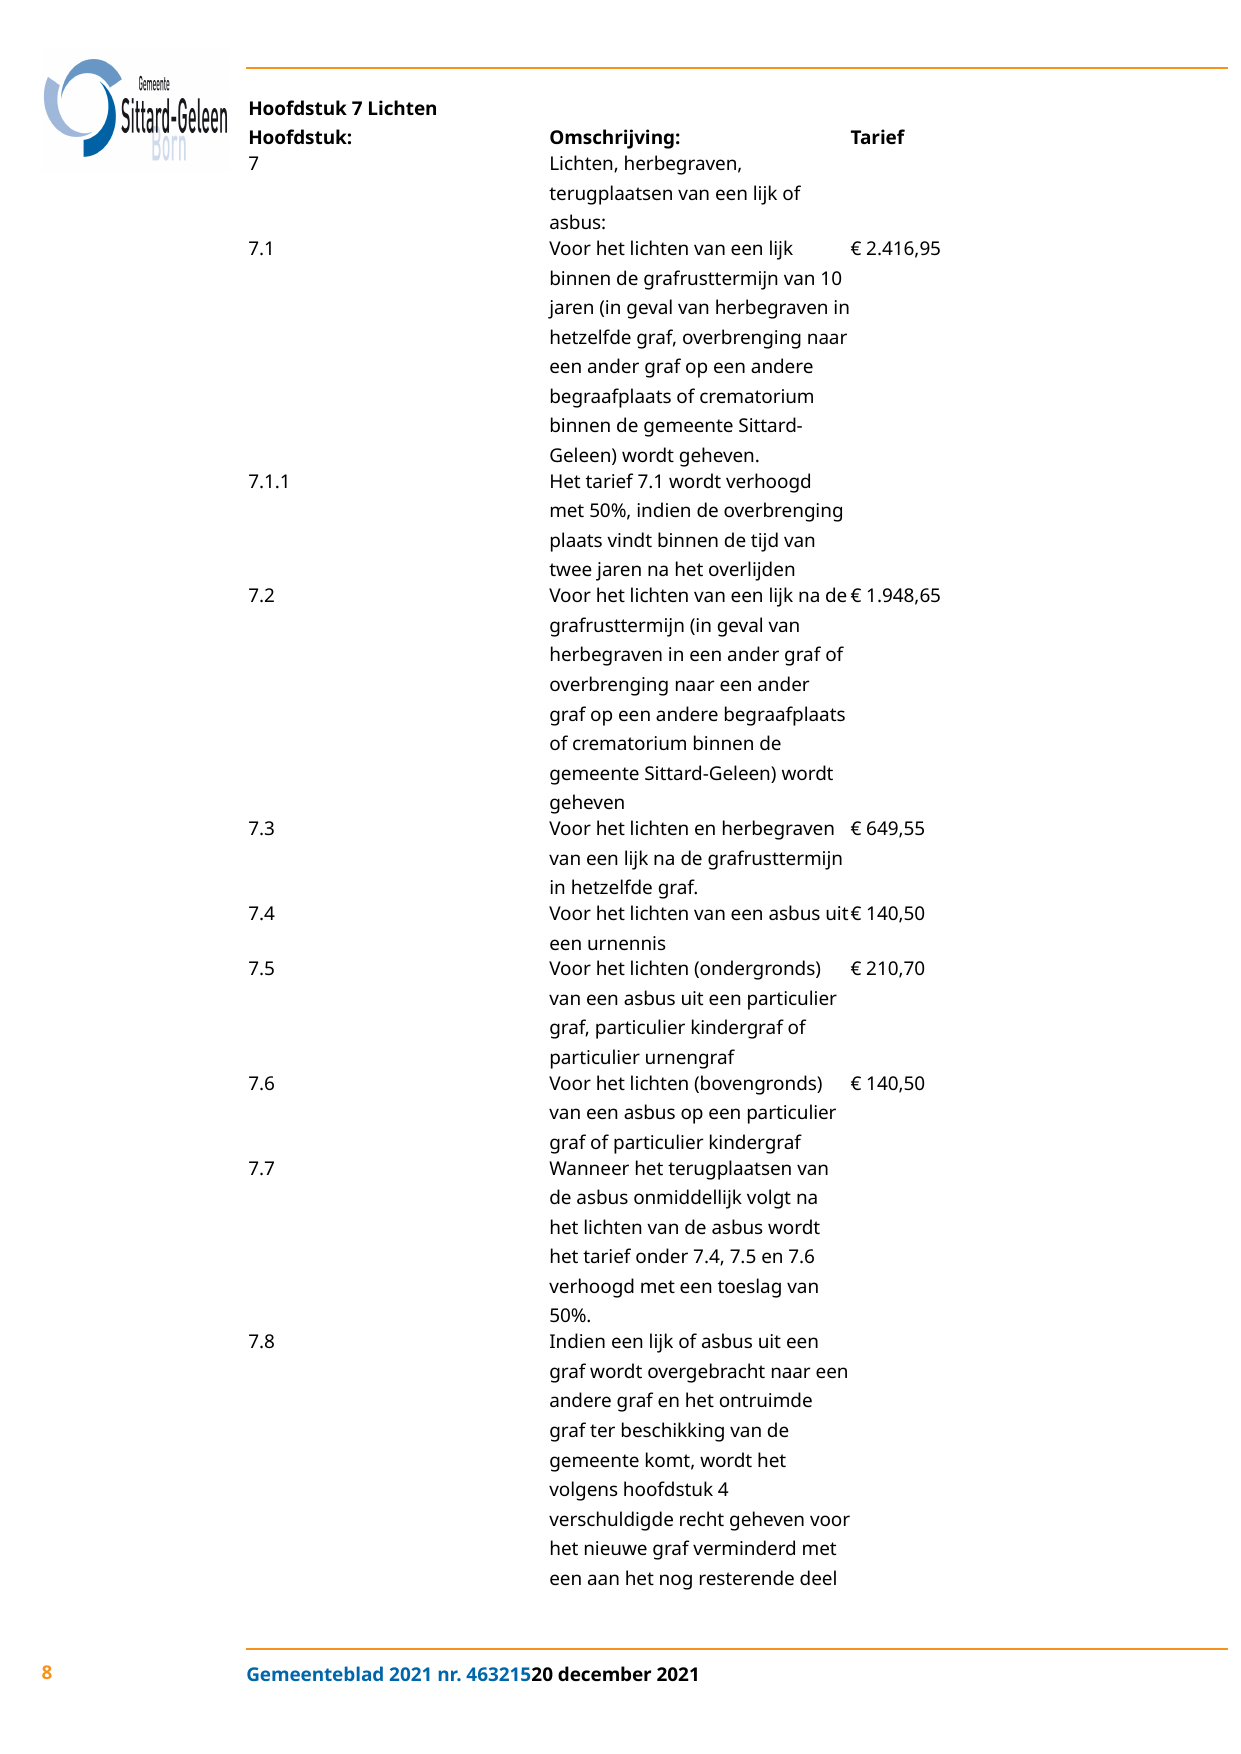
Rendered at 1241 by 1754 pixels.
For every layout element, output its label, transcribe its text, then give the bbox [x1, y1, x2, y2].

table_cell [850, 1155, 1152, 1328]
table_cell Voor het lichten van een asbus uit een urnennis [549, 900, 850, 955]
table_cell Voor het lichten van een lijk binnen de grafrusttermijn van 10 jaren (in geval van herbegraven in hetzelfde graf, overbrenging naar een ander graf op een andere begraafplaats of crematorium binnen de gemeente Sittard-Geleen) wordt geheven. [549, 235, 850, 468]
table_header Tarief [850, 125, 1152, 150]
table_cell € 1.948,65 [850, 583, 1152, 815]
table_cell € 210,70 [850, 955, 1152, 1070]
table_cell [850, 1329, 1152, 1591]
table_cell 7.1 [248, 235, 549, 468]
table_cell Wanneer het terugplaatsen van de asbus onmiddellijk volgt na het lichten van de asbus wordt het tarief onder 7.4, 7.5 en 7.6 verhoogd met een toeslag van 50%. [549, 1155, 850, 1328]
table_cell Voor het lichten en herbegraven van een lijk na de grafrusttermijn in hetzelfde graf. [549, 815, 850, 900]
table_cell Indien een lijk of asbus uit een graf wordt overgebracht naar een andere graf en het ontruimde graf ter beschikking van de gemeente komt, wordt het volgens hoofdstuk 4 verschuldigde recht geheven voor het nieuwe graf verminderd met een aan het nog resterende deel [549, 1329, 850, 1591]
table_cell 7.3 [248, 815, 549, 900]
table_header Omschrijving: [549, 125, 850, 150]
table_cell [850, 468, 1152, 582]
table_cell Voor het lichten (bovengronds) van een asbus op een particulier graf of particulier kindergraf [549, 1070, 850, 1155]
table_cell Voor het lichten van een lijk na de grafrusttermijn (in geval van herbegraven in een ander graf of overbrenging naar een ander graf op een andere begraafplaats of crematorium binnen de gemeente Sittard-Geleen) wordt geheven [549, 583, 850, 815]
table_cell Het tarief 7.1 wordt verhoogd met 50%, indien de overbrenging plaats vindt binnen de tijd van twee jaren na het overlijden [549, 468, 850, 582]
picture [41, 47, 231, 172]
table_cell € 140,50 [850, 1070, 1152, 1155]
text Hoofdstuk 7 Lichten [248, 95, 1152, 121]
table_cell € 140,50 [850, 900, 1152, 955]
table_cell 7.6 [248, 1070, 549, 1155]
table_cell 7.4 [248, 900, 549, 955]
table_cell 7.1.1 [248, 468, 549, 582]
table_cell 7.5 [248, 955, 549, 1070]
table_cell 7 [248, 150, 549, 235]
table_cell € 649,55 [850, 815, 1152, 900]
table_cell € 2.416,95 [850, 235, 1152, 468]
table_cell Voor het lichten (ondergronds) van een asbus uit een particulier graf, particulier kindergraf of particulier urnengraf [549, 955, 850, 1070]
table_cell Lichten, herbegraven, terugplaatsen van een lijk of asbus: [549, 150, 850, 235]
table_cell [850, 150, 1152, 235]
table_header Hoofdstuk: [248, 125, 549, 150]
table_cell 7.8 [248, 1329, 549, 1591]
table_cell 7.7 [248, 1155, 549, 1328]
table_cell 7.2 [248, 583, 549, 815]
